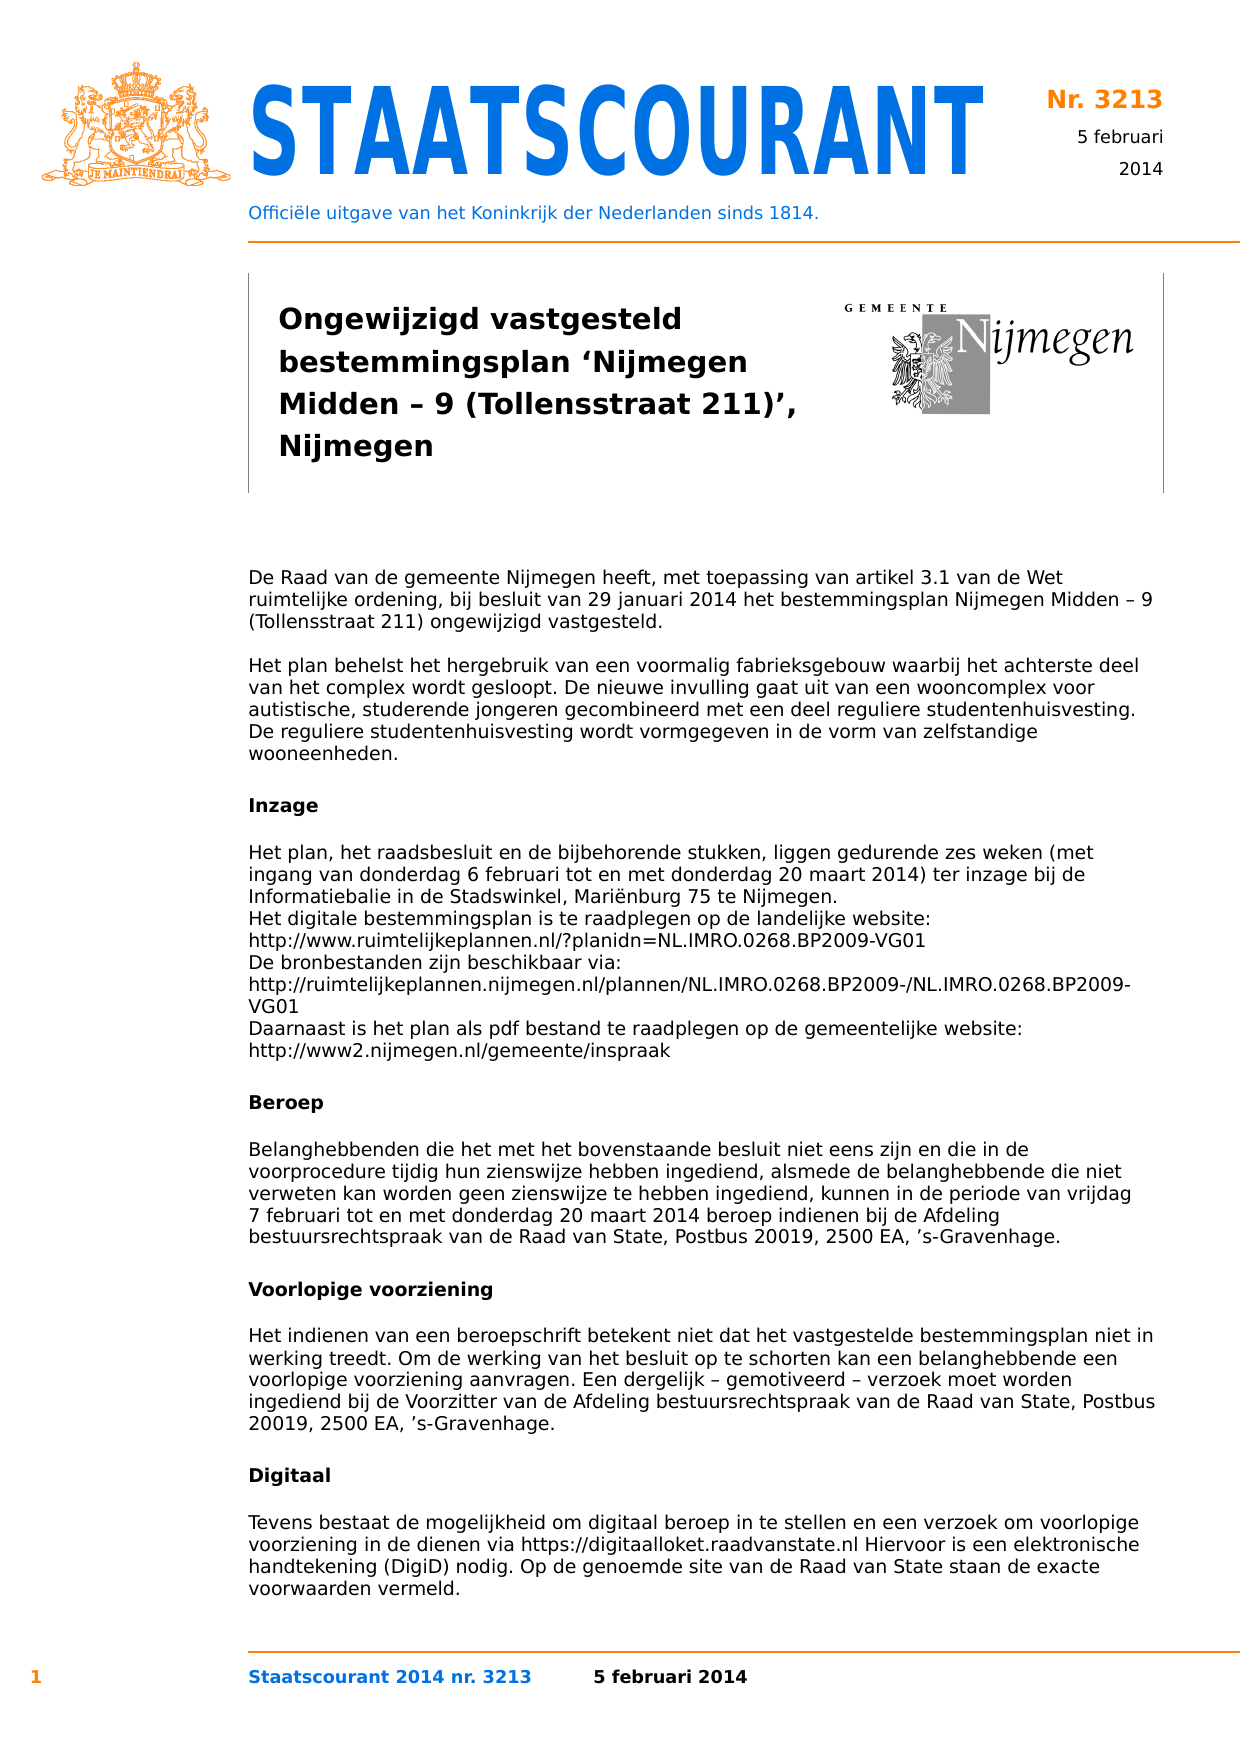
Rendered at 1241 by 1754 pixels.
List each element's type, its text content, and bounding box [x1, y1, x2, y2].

text http://ruimtelijkeplannen.nijmegen.nl/plannen/NL.IMRO.0268.BP2009-/NL.IMRO.0268.BP2009-VG01 [248, 974, 1163, 1018]
subtitle Ongewijzigd vastgesteld bestemmingsplan ‘Nijmegen Midden – 9 (Tollensstraat 211)’, Nijmegen [249, 273, 1163, 493]
table_header [25, 62, 248, 241]
subtitle Inzage [248, 795, 1163, 817]
text De Raad van de gemeente Nijmegen heeft, met toepassing van artikel 3.1 van de Wet ruimtelijke ordening, bij besluit van 29 januari 2014 het bestemmingsplan Nijmegen Midden – 9 (Tollensstraat 211) ongewijzigd vastgesteld. [248, 567, 1163, 633]
picture [844, 302, 1134, 415]
table_header Nr. 3213 [998, 62, 1240, 121]
table_cell Officiële uitgave van het Koninkrijk der Nederlanden sinds 1814. [248, 203, 1240, 241]
text De bronbestanden zijn beschikbaar via: [248, 952, 1163, 974]
text Het digitale bestemmingsplan is te raadplegen op de landelijke website: http://www.ruimtelijkeplannen.nl/?planidn=NL.IMRO.0268.BP2009-VG01 [248, 908, 1163, 952]
text Het indienen van een beroepschrift betekent niet dat het vastgestelde bestemmingsplan niet in werking treedt. Om de werking van het besluit op te schorten kan een belanghebbende een voorlopige voorziening aanvragen. Een dergelijk – gemotiveerd – verzoek moet worden ingediend bij de Voorzitter van de Afdeling bestuursrechtspraak van de Raad van State, Postbus 20019, 2500 EA, ’s-Gravenhage. [248, 1325, 1163, 1435]
subtitle Beroep [248, 1092, 1163, 1113]
text Tevens bestaat de mogelijkheid om digitaal beroep in te stellen en een verzoek om voorlopige voorziening in de dienen via https://digitaalloket.raadvanstate.nl Hiervoor is een elektronische handtekening (DigiD) nodig. Op de genoemde site van de Raad van State staan de exacte voorwaarden vermeld. [248, 1512, 1163, 1600]
table_header STAATSCOURANT [248, 62, 998, 203]
subtitle Voorlopige voorziening [248, 1278, 1163, 1300]
table_cell 5 februari [998, 121, 1240, 153]
table_cell 2014 [998, 153, 1240, 203]
text Daarnaast is het plan als pdf bestand te raadplegen op de gemeentelijke website: [248, 1018, 1163, 1039]
text http://www2.nijmegen.nl/gemeente/inspraak [248, 1039, 1163, 1062]
text Belanghebbenden die het met het bovenstaande besluit niet eens zijn en die in de voorprocedure tijdig hun zienswijze hebben ingediend, alsmede de belanghebbende die niet verweten kan worden geen zienswijze te hebben ingediend, kunnen in de periode van vrijdag 7 februari tot en met donderdag 20 maart 2014 beroep indienen bij de Afdeling bestuursrechtspraak van de Raad van State, Postbus 20019, 2500 EA, ’s-Gravenhage. [248, 1138, 1163, 1248]
picture [41, 62, 231, 186]
text Het plan behelst het hergebruik van een voormalig fabrieksgebouw waarbij het achterste deel van het complex wordt gesloopt. De nieuwe invulling gaat uit van een wooncomplex voor autistische, studerende jongeren gecombineerd met een deel reguliere studentenhuisvesting. De reguliere studentenhuisvesting wordt vormgegeven in de vorm van zelfstandige wooneenheden. [248, 655, 1163, 765]
subtitle Digitaal [248, 1465, 1163, 1487]
text Het plan, het raadsbesluit en de bijbehorende stukken, liggen gedurende zes weken (met ingang van donderdag 6 februari tot en met donderdag 20 maart 2014) ter inzage bij de Informatiebalie in de Stadswinkel, Mariënburg 75 te Nijmegen. [248, 842, 1163, 908]
